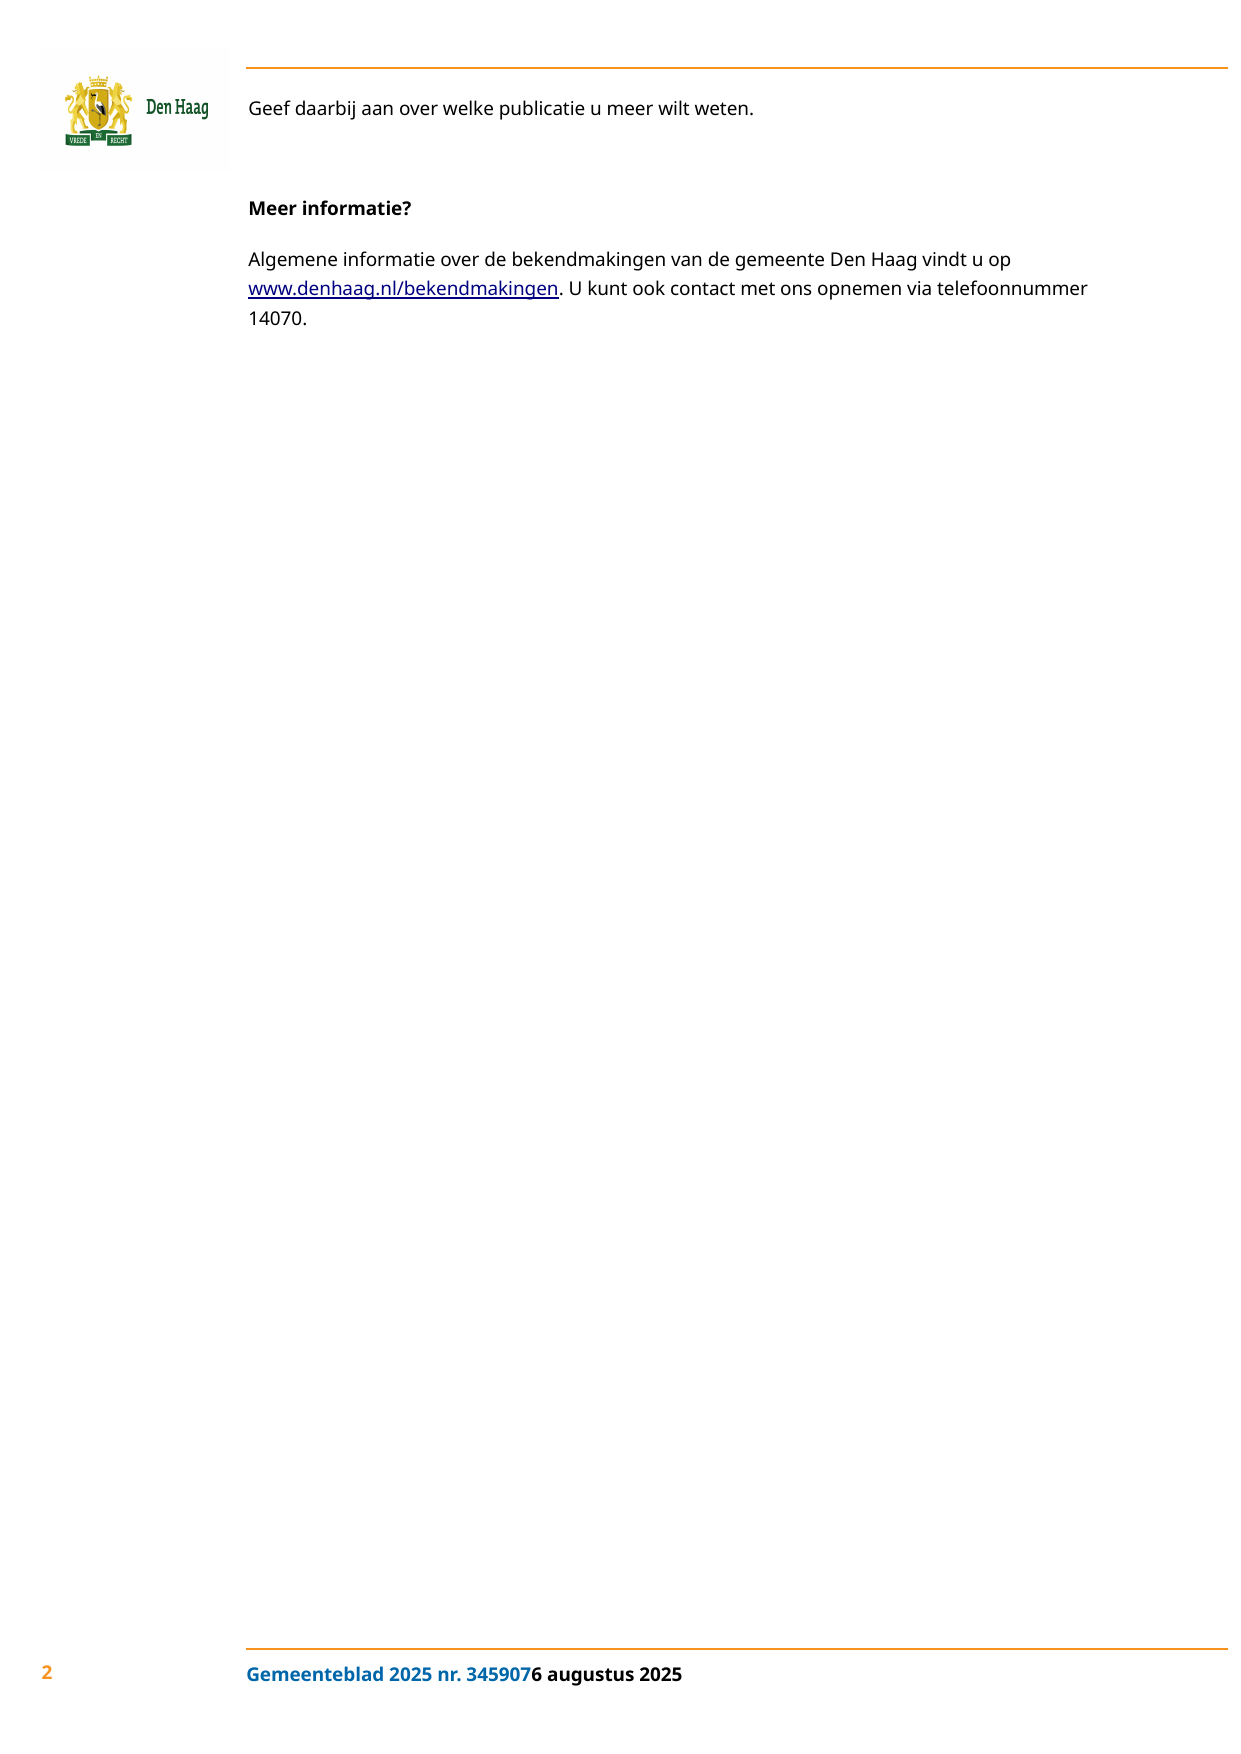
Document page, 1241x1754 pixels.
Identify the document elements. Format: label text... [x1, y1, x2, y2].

picture [41, 47, 231, 172]
text Algemene informatie over de bekendmakingen van de gemeente Den Haag vindt u op www.denhaag.nl/bekendmakingen. U kunt ook contact met ons opnemen via telefoonnummer 14070. [248, 246, 1152, 331]
text Meer informatie? [248, 196, 1152, 221]
text Geef daarbij aan over welke publicatie u meer wilt weten. [248, 95, 1152, 121]
